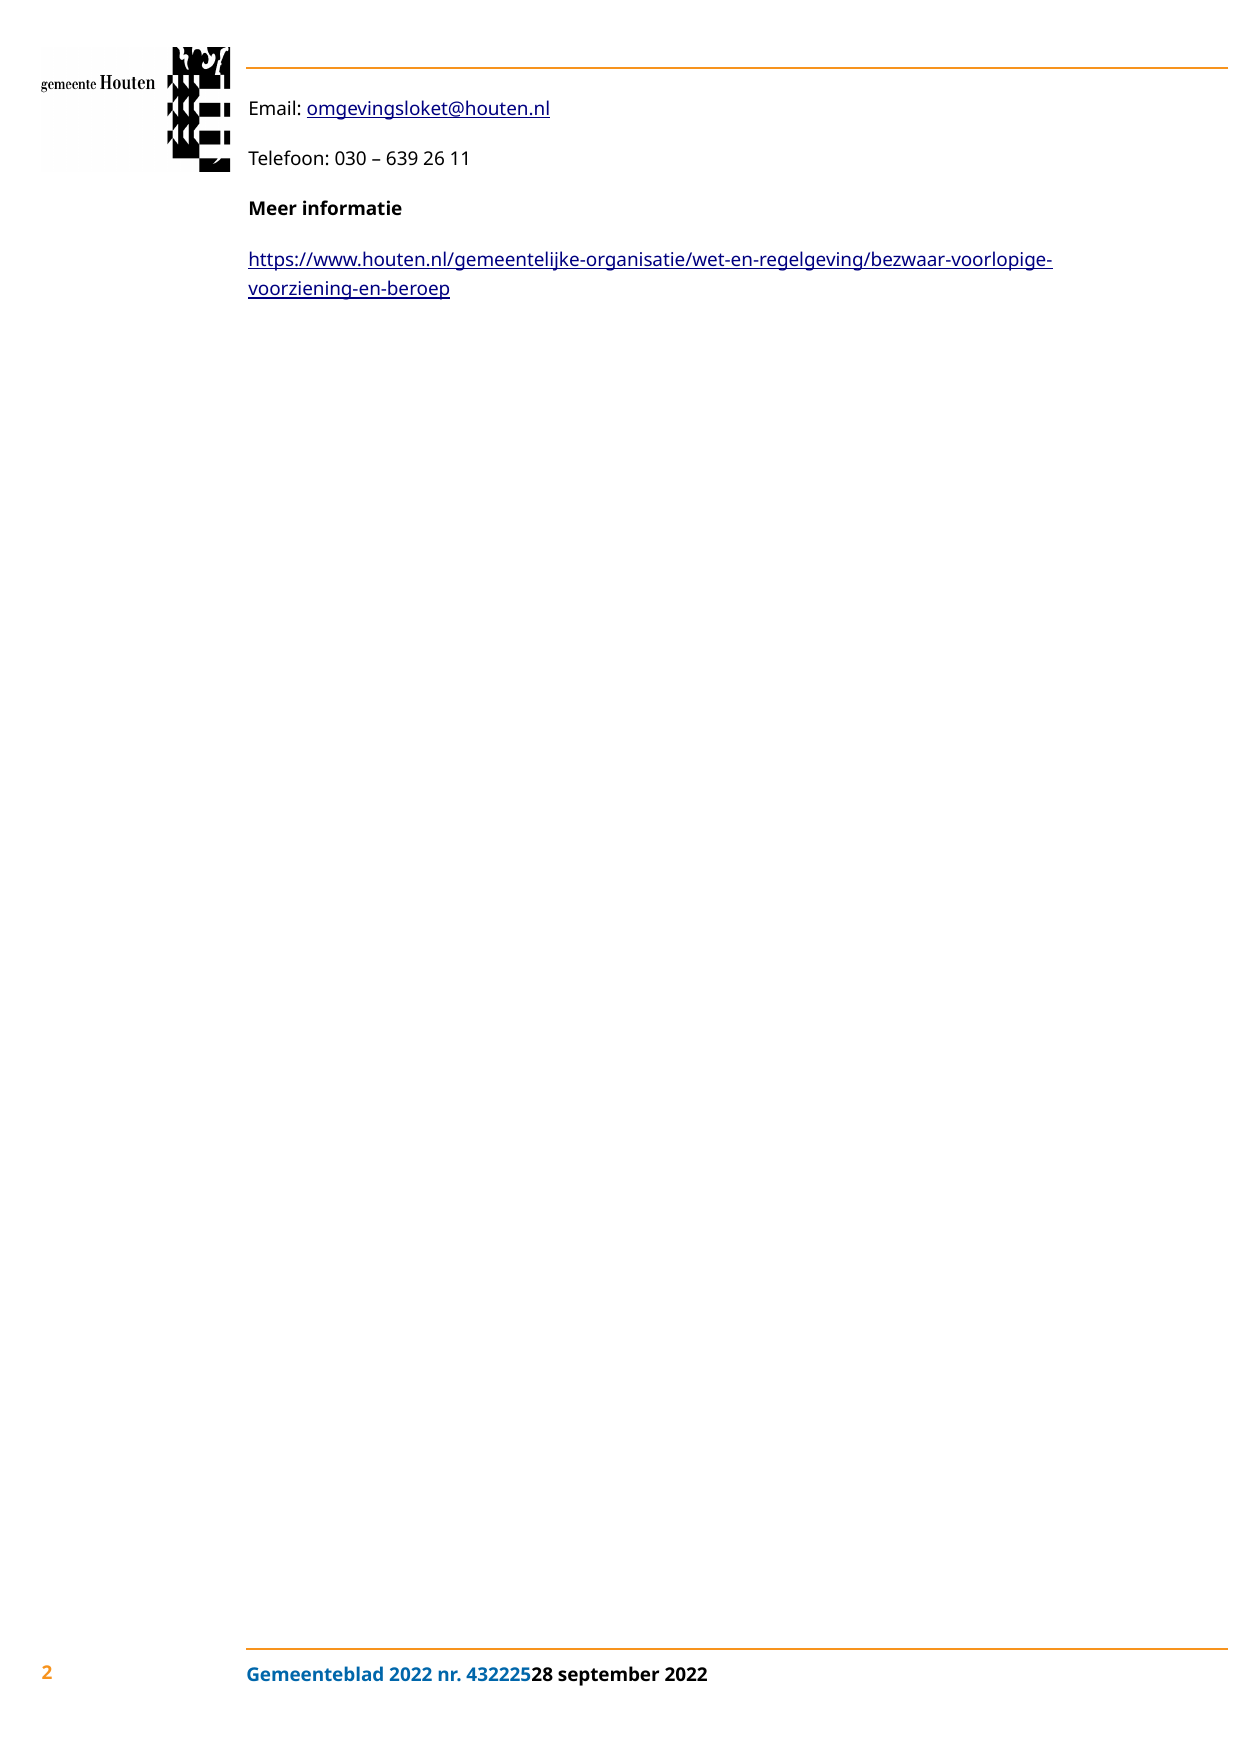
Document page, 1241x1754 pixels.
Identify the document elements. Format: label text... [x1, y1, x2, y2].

picture [41, 47, 231, 172]
text Telefoon: 030 – 639 26 11 [248, 145, 1152, 171]
text Meer informatie [248, 196, 1152, 221]
text https://www.houten.nl/gemeentelijke-organisatie/wet-en-regelgeving/bezwaar-voorlopige-voorziening-en-beroep [248, 246, 1152, 301]
text Email: omgevingsloket@houten.nl [248, 95, 1152, 121]
